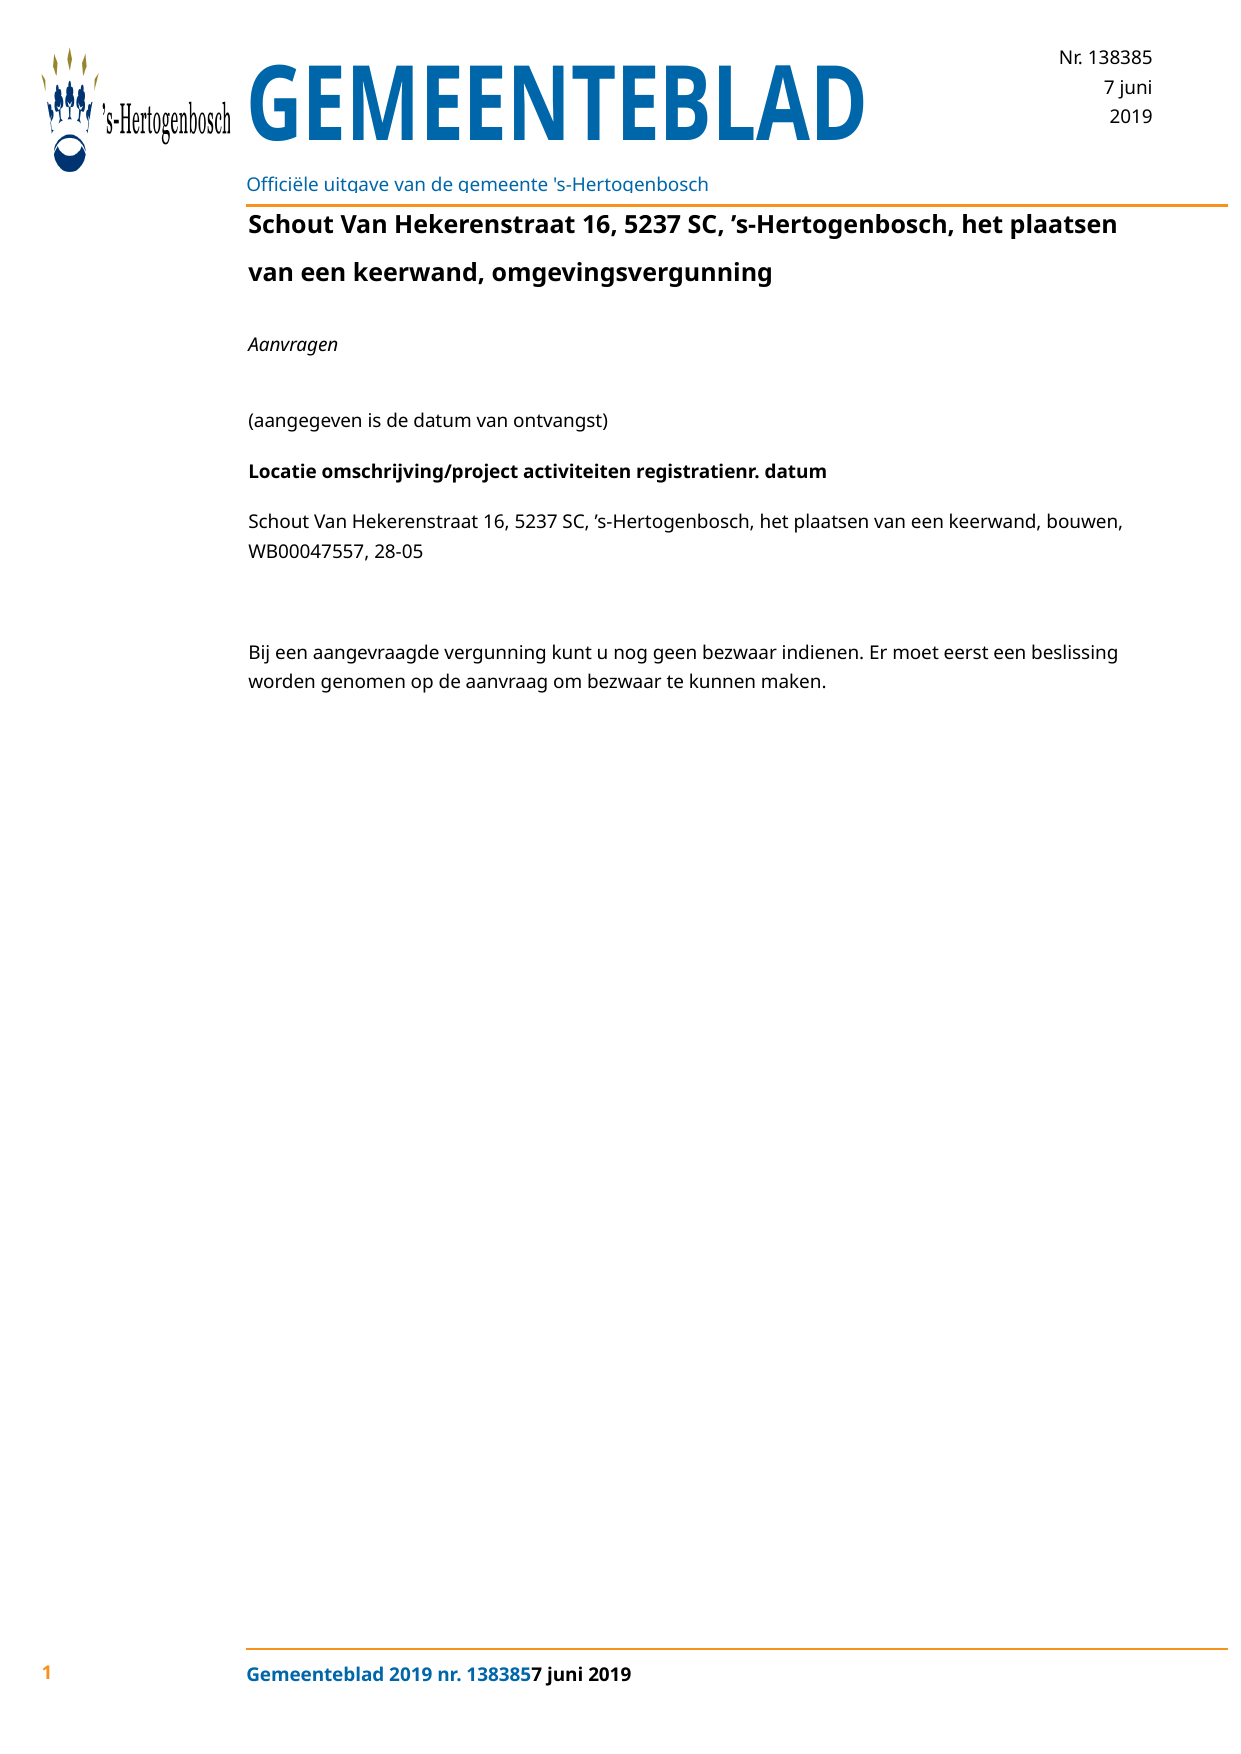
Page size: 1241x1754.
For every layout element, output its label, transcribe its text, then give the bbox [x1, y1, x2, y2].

text (aangegeven is de datum van ontvangst) [248, 408, 1152, 433]
picture [41, 47, 231, 172]
text Locatie omschrijving/project activiteiten registratienr. datum [248, 458, 1152, 484]
text Aanvragen [248, 331, 1152, 357]
text Bij een aangevraagde vergunning kunt u nog geen bezwaar indienen. Er moet eerst een beslissing worden genomen op de aanvraag om bezwaar te kunnen maken. [248, 639, 1152, 694]
text Schout Van Hekerenstraat 16, 5237 SC, ’s-Hertogenbosch, het plaatsen van een keerwand, bouwen, WB00047557, 28-05 [248, 508, 1152, 564]
text Schout Van Hekerenstraat 16, 5237 SC, ’s-Hertogenbosch, het plaatsen van een keerwand, omgevingsvergunning [248, 207, 1152, 288]
